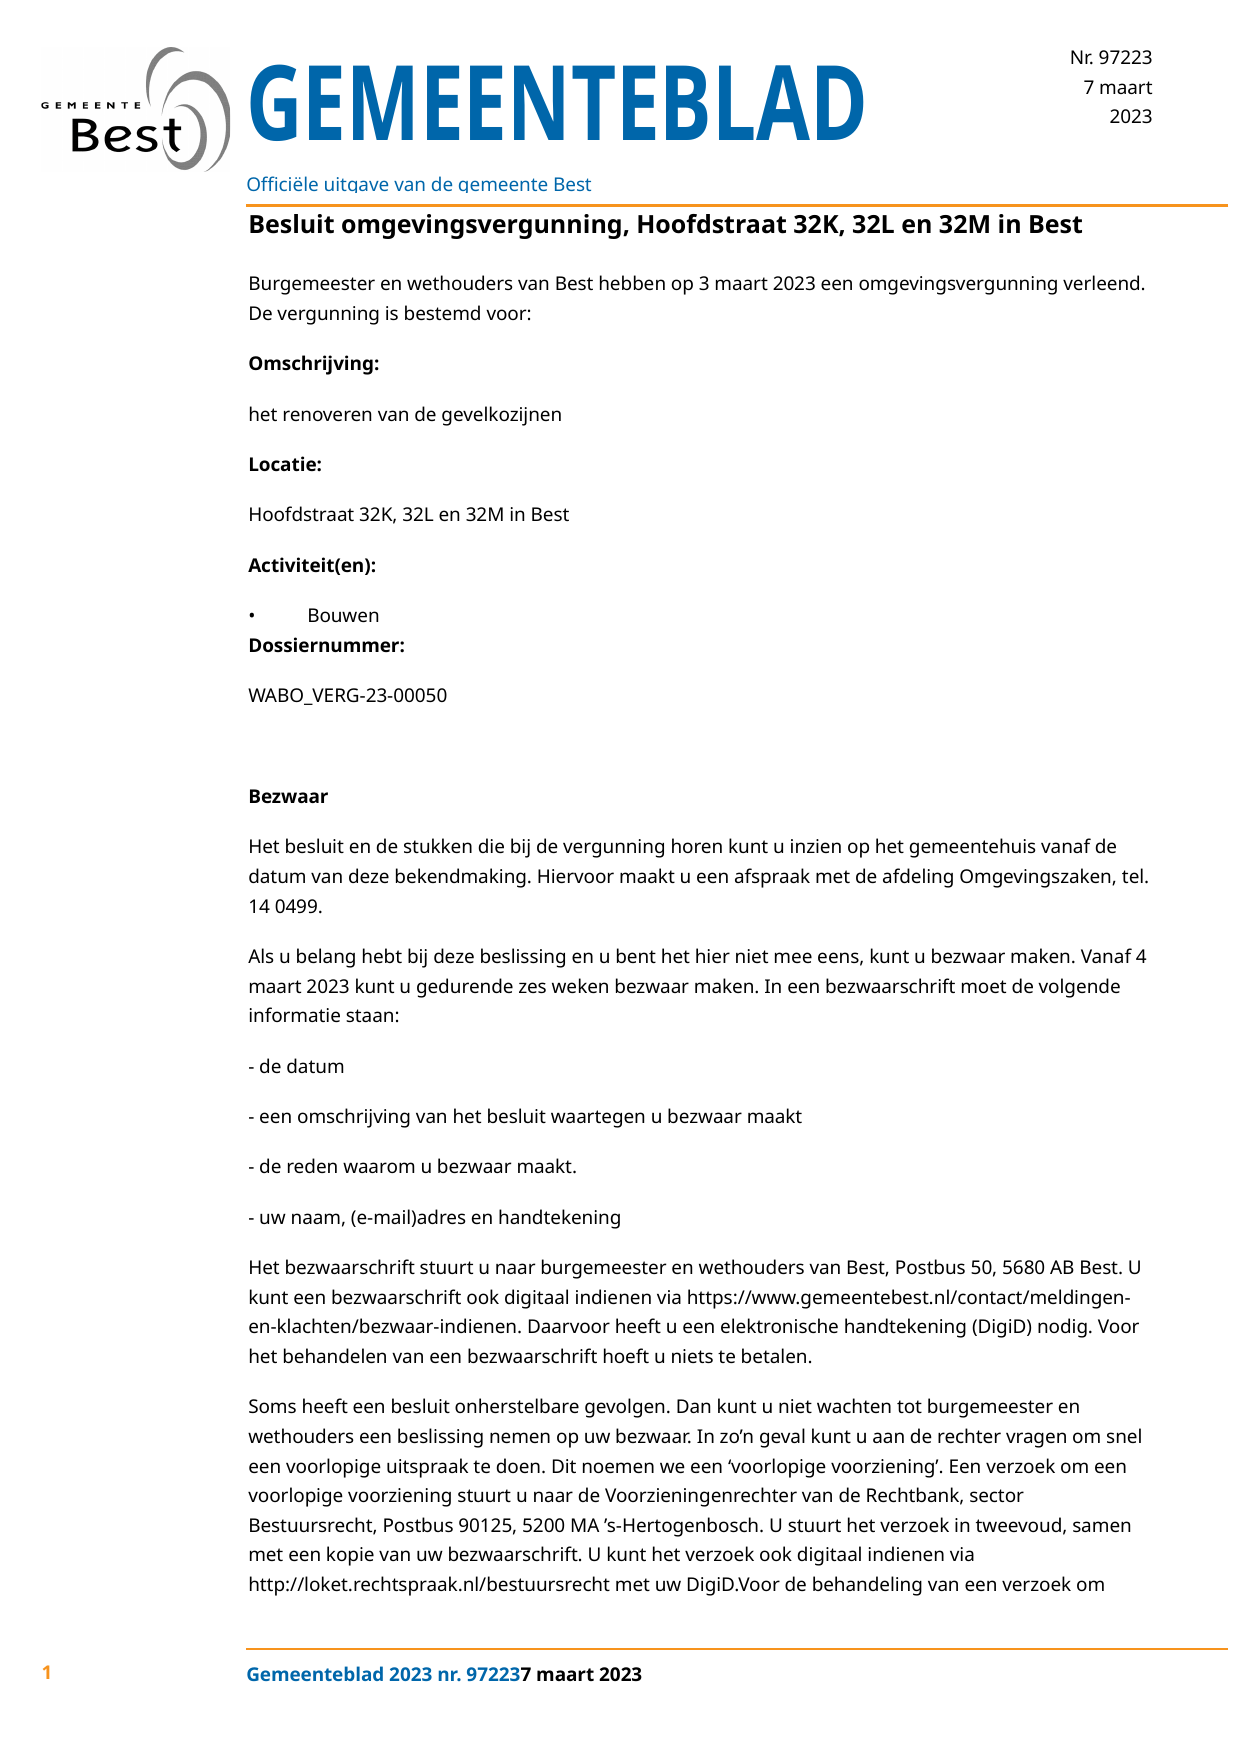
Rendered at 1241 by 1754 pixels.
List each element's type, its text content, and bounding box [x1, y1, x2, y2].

text Locatie: [248, 451, 1152, 477]
picture [41, 47, 231, 172]
text Besluit omgevingsvergunning, Hoofdstraat 32K, 32L en 32M in Best [248, 207, 1152, 241]
text Activiteit(en): [248, 552, 1152, 578]
text het renoveren van de gevelkozijnen [248, 401, 1152, 426]
text Bezwaar [248, 783, 1152, 809]
text Burgemeester en wethouders van Best hebben op 3 maart 2023 een omgevingsvergunning verleend. De vergunning is bestemd voor: [248, 270, 1152, 326]
text - een omschrijving van het besluit waartegen u bezwaar maakt [248, 1103, 1152, 1129]
text - uw naam, (e-mail)adres en handtekening [248, 1204, 1152, 1230]
text Omschrijving: [248, 350, 1152, 376]
text Het bezwaarschrift stuurt u naar burgemeester en wethouders van Best, Postbus 50, 5680 AB Best. U kunt een bezwaarschrift ook digitaal indienen via https://www.gemeentebest.nl/contact/meldingen-en-klachten/bezwaar-indienen. Daarvoor heeft u een elektronische handtekening (DigiD) nodig. Voor het behandelen van een bezwaarschrift hoeft u niets te betalen. [248, 1254, 1152, 1369]
text Hoofdstraat 32K, 32L en 32M in Best [248, 502, 1152, 527]
text Als u belang hebt bij deze beslissing en u bent het hier niet mee eens, kunt u bezwaar maken. Vanaf 4 maart 2023 kunt u gedurende zes weken bezwaar maken. In een bezwaarschrift moet de volgende informatie staan: [248, 943, 1152, 1028]
text Soms heeft een besluit onherstelbare gevolgen. Dan kunt u niet wachten tot burgemeester en wethouders een beslissing nemen op uw bezwaar. In zo’n geval kunt u aan de rechter vragen om snel een voorlopige uitspraak te doen. Dit noemen we een ‘voorlopige voorziening’. Een verzoek om een voorlopige voorziening stuurt u naar de Voorzieningenrechter van de Rechtbank, sector Bestuursrecht, Postbus 90125, 5200 MA ’s-Hertogenbosch. U stuurt het verzoek in tweevoud, samen met een kopie van uw bezwaarschrift. U kunt het verzoek ook digitaal indienen via http://loket.rechtspraak.nl/bestuursrecht met uw DigiD.Voor de behandeling van een verzoek om [248, 1394, 1152, 1597]
list Bouwen [248, 602, 1152, 628]
text - de datum [248, 1053, 1152, 1078]
text Het besluit en de stukken die bij de vergunning horen kunt u inzien op het gemeentehuis vanaf de datum van deze bekendmaking. Hiervoor maakt u een afspraak met de afdeling Omgevingszaken, tel. 14 0499. [248, 834, 1152, 918]
text WABO_VERG-23-00050 [248, 682, 1152, 708]
text - de reden waarom u bezwaar maakt. [248, 1154, 1152, 1179]
text Dossiernummer: [248, 632, 1152, 658]
